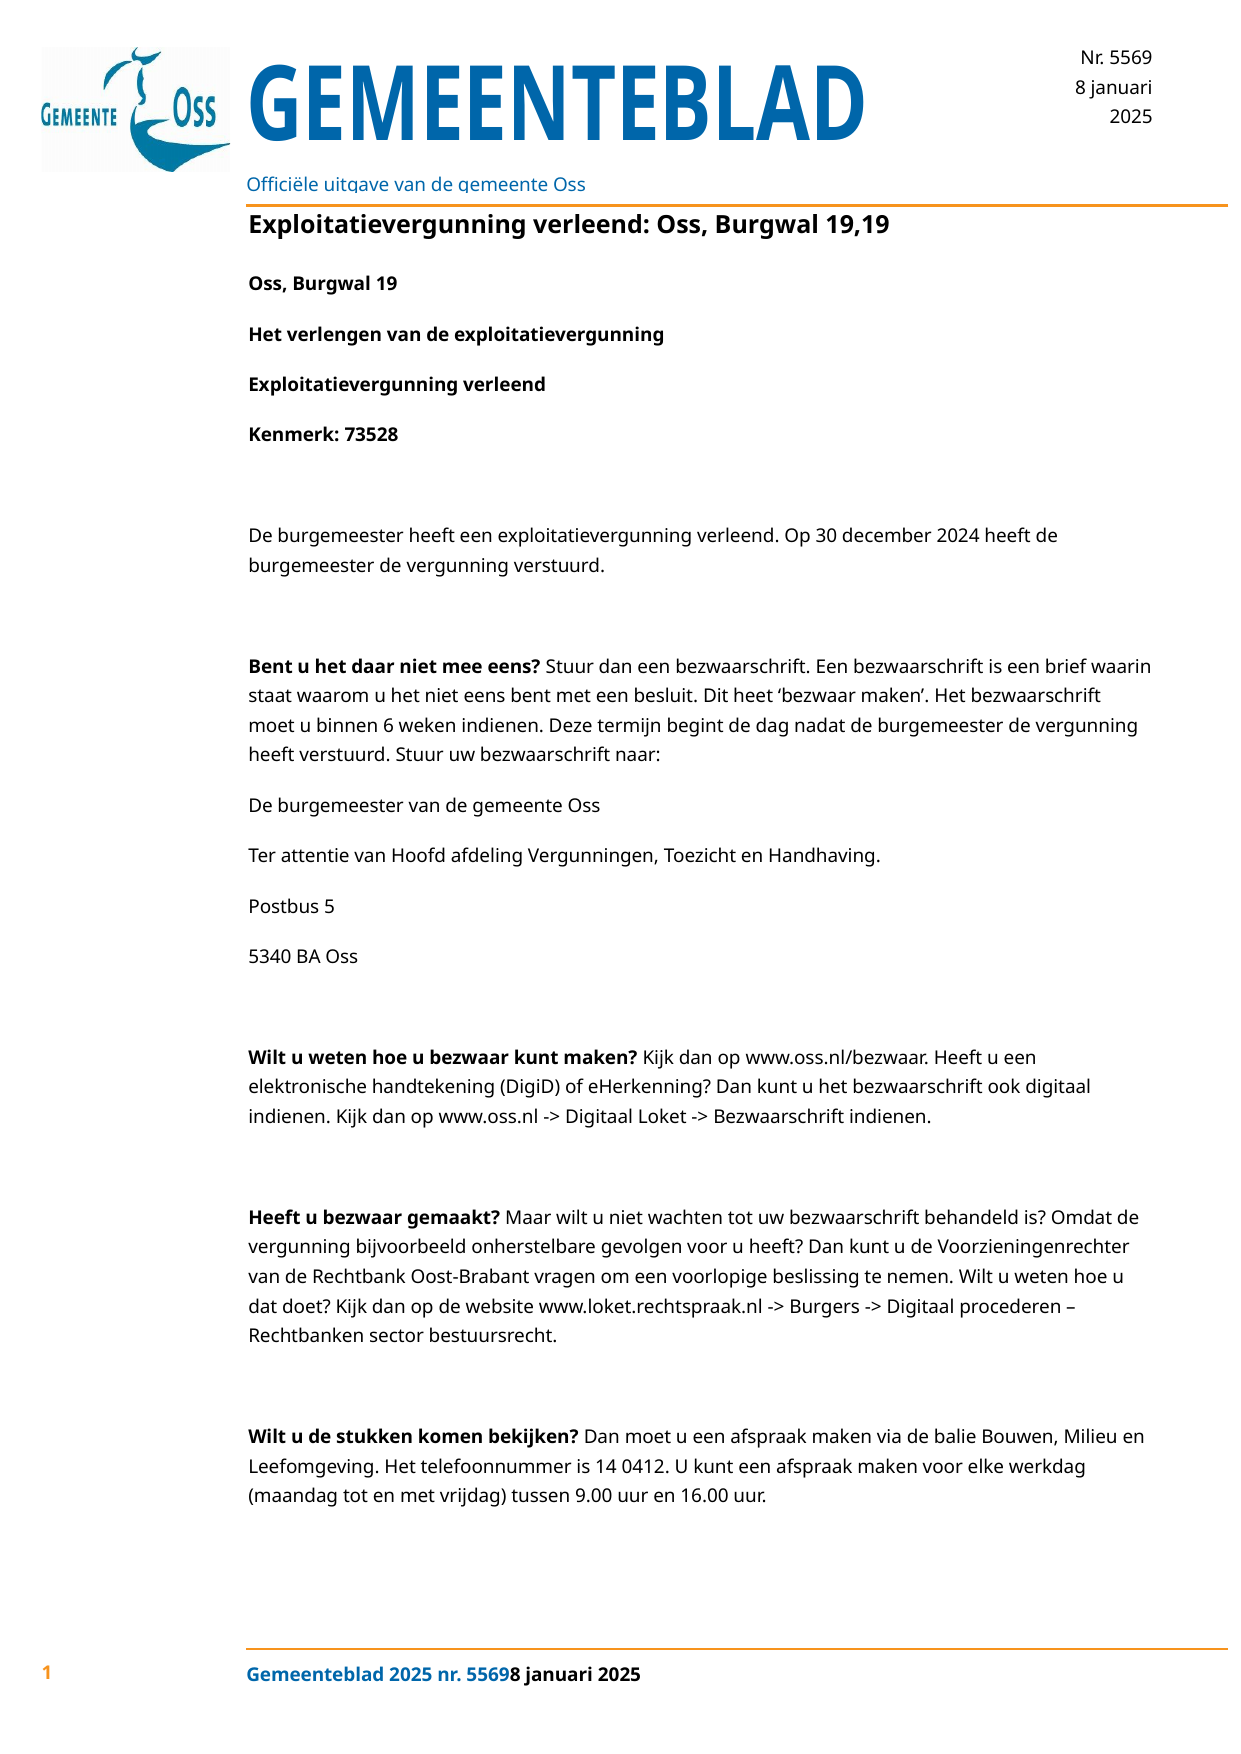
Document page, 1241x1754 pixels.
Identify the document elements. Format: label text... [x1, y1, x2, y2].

text Exploitatievergunning verleend: Oss, Burgwal 19,19 [248, 207, 1152, 241]
text Wilt u weten hoe u bezwaar kunt maken? Kijk dan op www.oss.nl/bezwaar. Heeft u een elektronische handtekening (DigiD) of eHerkenning? Dan kunt u het bezwaarschrift ook digitaal indienen. Kijk dan op www.oss.nl -> Digitaal Loket -> Bezwaarschrift indienen. [248, 1044, 1152, 1129]
text Oss, Burgwal 19 [248, 270, 1152, 296]
picture [41, 47, 231, 172]
text 5340 BA Oss [248, 943, 1152, 969]
text De burgemeester heeft een exploitatievergunning verleend. Op 30 december 2024 heeft de burgemeester de vergunning verstuurd. [248, 522, 1152, 578]
text Het verlengen van de exploitatievergunning [248, 321, 1152, 346]
text Bent u het daar niet mee eens? Stuur dan een bezwaarschrift. Een bezwaarschrift is een brief waarin staat waarom u het niet eens bent met een besluit. Dit heet ‘bezwaar maken’. Het bezwaarschrift moet u binnen 6 weken indienen. Deze termijn begint de dag nadat de burgemeester de vergunning heeft verstuurd. Stuur uw bezwaarschrift naar: [248, 653, 1152, 767]
text Postbus 5 [248, 893, 1152, 918]
text Heeft u bezwaar gemaakt? Maar wilt u niet wachten tot uw bezwaarschrift behandeld is? Omdat de vergunning bijvoorbeeld onherstelbare gevolgen voor u heeft? Dan kunt u de Voorzieningenrechter van de Rechtbank Oost-Brabant vragen om een voorlopige beslissing te nemen. Wilt u weten hoe u dat doet? Kijk dan op de website www.loket.rechtspraak.nl -> Burgers -> Digitaal procederen – Rechtbanken sector bestuursrecht. [248, 1204, 1152, 1348]
text Kenmerk: 73528 [248, 422, 1152, 447]
text Ter attentie van Hoofd afdeling Vergunningen, Toezicht en Handhaving. [248, 842, 1152, 868]
text Exploitatievergunning verleend [248, 371, 1152, 397]
text De burgemeester van de gemeente Oss [248, 792, 1152, 818]
text Wilt u de stukken komen bekijken? Dan moet u een afspraak maken via de balie Bouwen, Milieu en Leefomgeving. Het telefoonnummer is 14 0412. U kunt een afspraak maken voor elke werkdag (maandag tot en met vrijdag) tussen 9.00 uur en 16.00 uur. [248, 1423, 1152, 1508]
